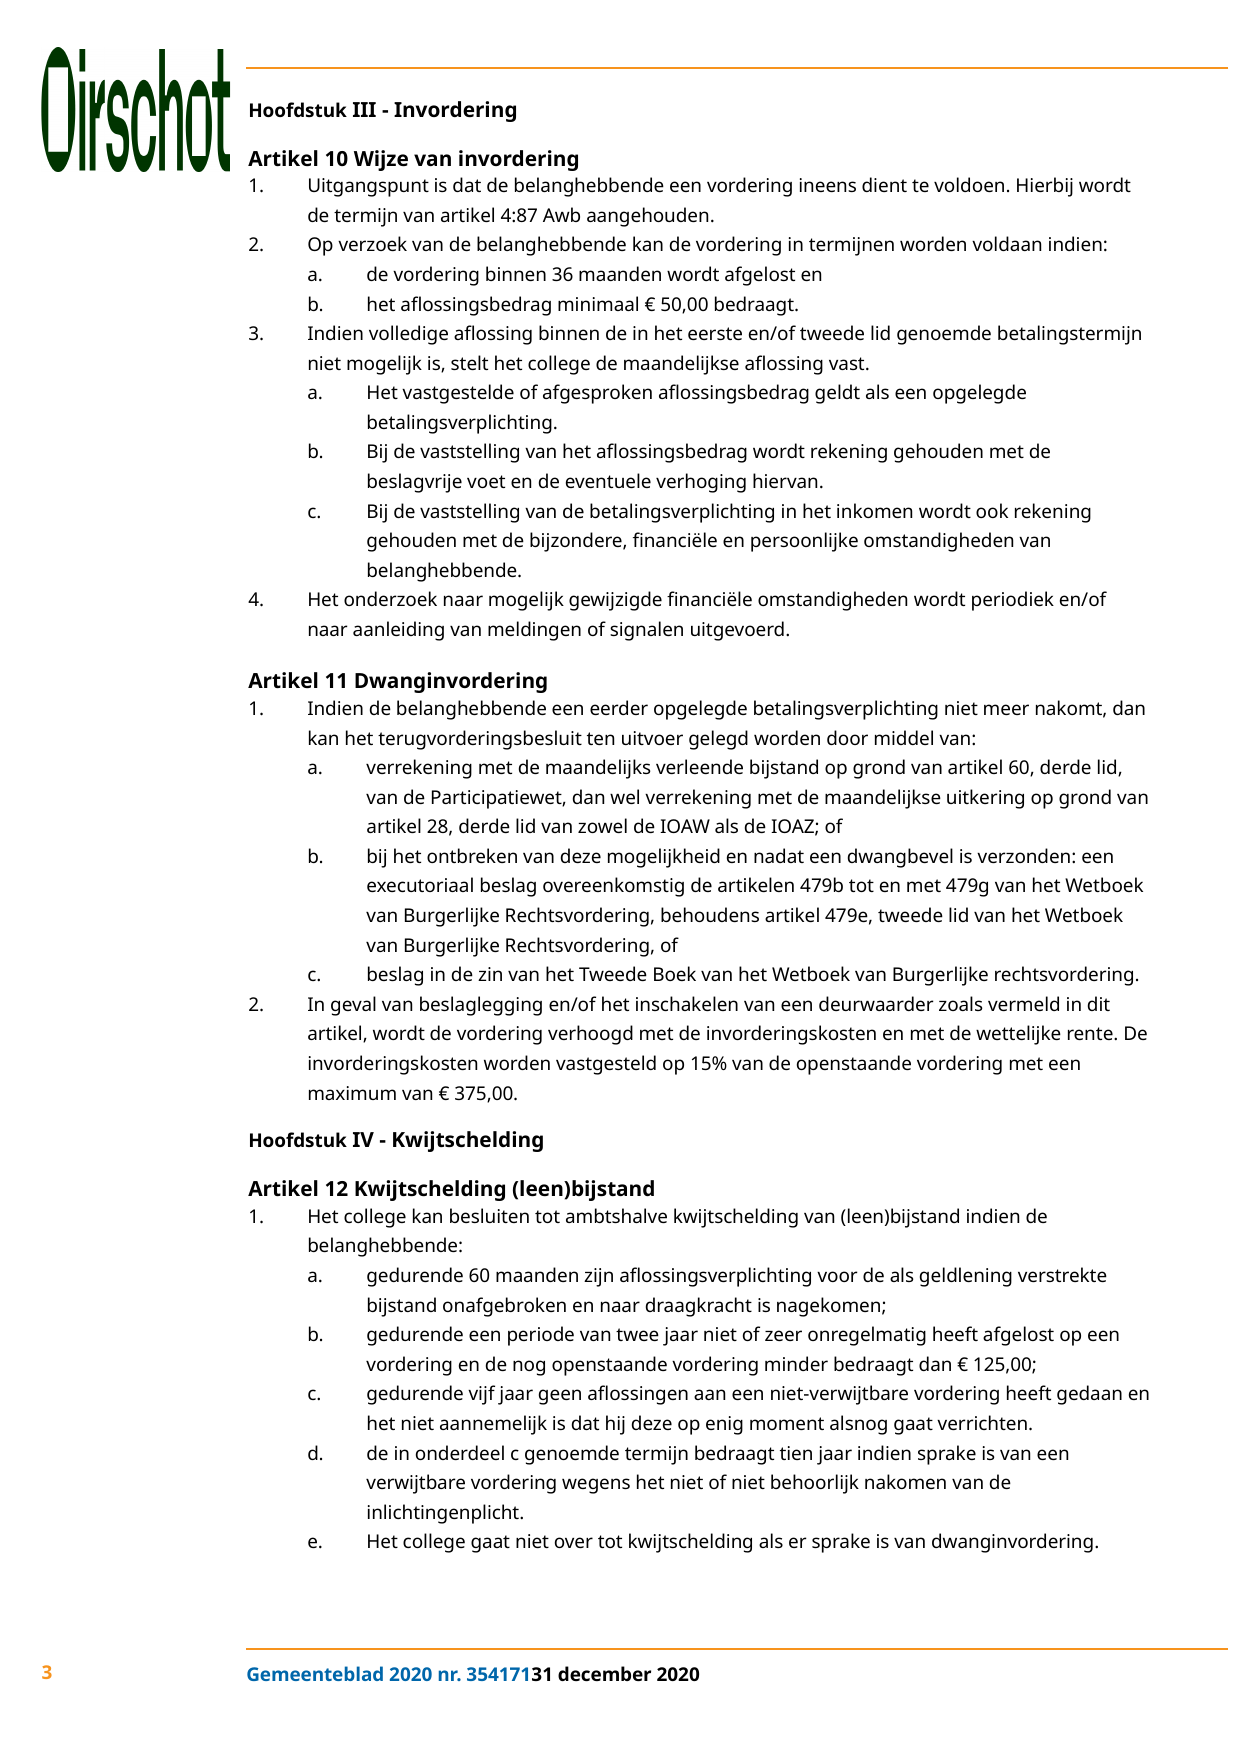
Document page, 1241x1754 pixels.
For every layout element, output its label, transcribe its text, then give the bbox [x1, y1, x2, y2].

list Het college kan besluiten tot ambtshalve kwijtschelding van (leen)bijstand indien de belanghebbende: [248, 1203, 1152, 1258]
list de in onderdeel c genoemde termijn bedraagt tien jaar indien sprake is van een verwijtbare vordering wegens het niet of niet behoorlijk nakomen van de inlichtingenplicht. [307, 1440, 1152, 1524]
list het aflossingsbedrag minimaal € 50,00 bedraagt. [307, 291, 1152, 317]
list Het college gaat niet over tot kwijtschelding als er sprake is van dwanginvordering. [307, 1528, 1152, 1554]
text Hoofdstuk IV - Kwijtschelding [248, 1125, 1152, 1154]
list Bij de vaststelling van het aflossingsbedrag wordt rekening gehouden met de beslagvrije voet en de eventuele verhoging hiervan. [307, 439, 1152, 494]
list verrekening met de maandelijks verleende bijstand op grond van artikel 60, derde lid, van de Participatiewet, dan wel verrekening met de maandelijkse uitkering op grond van artikel 28, derde lid van zowel de IOAW als de IOAZ; of [307, 754, 1152, 839]
list Indien de belanghebbende een eerder opgelegde betalingsverplichting niet meer nakomt, dan kan het terugvorderingsbesluit ten uitvoer gelegd worden door middel van: [248, 695, 1152, 750]
list de vordering binnen 36 maanden wordt afgelost en [307, 261, 1152, 287]
text Artikel 10 Wijze van invordering [248, 144, 1152, 172]
list beslag in de zin van het Tweede Boek van het Wetboek van Burgerlijke rechtsvordering. [307, 961, 1152, 987]
list Het onderzoek naar mogelijk gewijzigde financiële omstandigheden wordt periodiek en/of naar aanleiding van meldingen of signalen uitgevoerd. [248, 587, 1152, 642]
list gedurende vijf jaar geen aflossingen aan een niet-verwijtbare vordering heeft gedaan en het niet aannemelijk is dat hij deze op enig moment alsnog gaat verrichten. [307, 1381, 1152, 1436]
list Op verzoek van de belanghebbende kan de vordering in termijnen worden voldaan indien: [248, 232, 1152, 257]
list gedurende een periode van twee jaar niet of zeer onregelmatig heeft afgelost op een vordering en de nog openstaande vordering minder bedraagt dan € 125,00; [307, 1321, 1152, 1377]
list Het vastgestelde of afgesproken aflossingsbedrag geldt als een opgelegde betalingsverplichting. [307, 379, 1152, 435]
text Artikel 12 Kwijtschelding (leen)bijstand [248, 1174, 1152, 1203]
list In geval van beslaglegging en/of het inschakelen van een deurwaarder zoals vermeld in dit artikel, wordt de vordering verhoogd met de invorderingskosten en met de wettelijke rente. De invorderingskosten worden vastgesteld op 15% van de openstaande vordering met een maximum van € 375,00. [248, 991, 1152, 1105]
list Bij de vaststelling van de betalingsverplichting in het inkomen wordt ook rekening gehouden met de bijzondere, financiële en persoonlijke omstandigheden van belanghebbende. [307, 498, 1152, 583]
list bij het ontbreken van deze mogelijkheid en nadat een dwangbevel is verzonden: een executoriaal beslag overeenkomstig de artikelen 479b tot en met 479g van het Wetboek van Burgerlijke Rechtsvordering, behoudens artikel 479e, tweede lid van het Wetboek van Burgerlijke Rechtsvordering, of [307, 843, 1152, 957]
list Indien volledige aflossing binnen de in het eerste en/of tweede lid genoemde betalingstermijn niet mogelijk is, stelt het college de maandelijkse aflossing vast. [248, 320, 1152, 376]
list gedurende 60 maanden zijn aflossingsverplichting voor de als geldlening verstrekte bijstand onafgebroken en naar draagkracht is nagekomen; [307, 1262, 1152, 1317]
picture [41, 47, 231, 172]
list Uitgangspunt is dat de belanghebbende een vordering ineens dient te voldoen. Hierbij wordt de termijn van artikel 4:87 Awb aangehouden. [248, 172, 1152, 228]
text Hoofdstuk III - Invordering [248, 95, 1152, 123]
text Artikel 11 Dwanginvordering [248, 667, 1152, 695]
